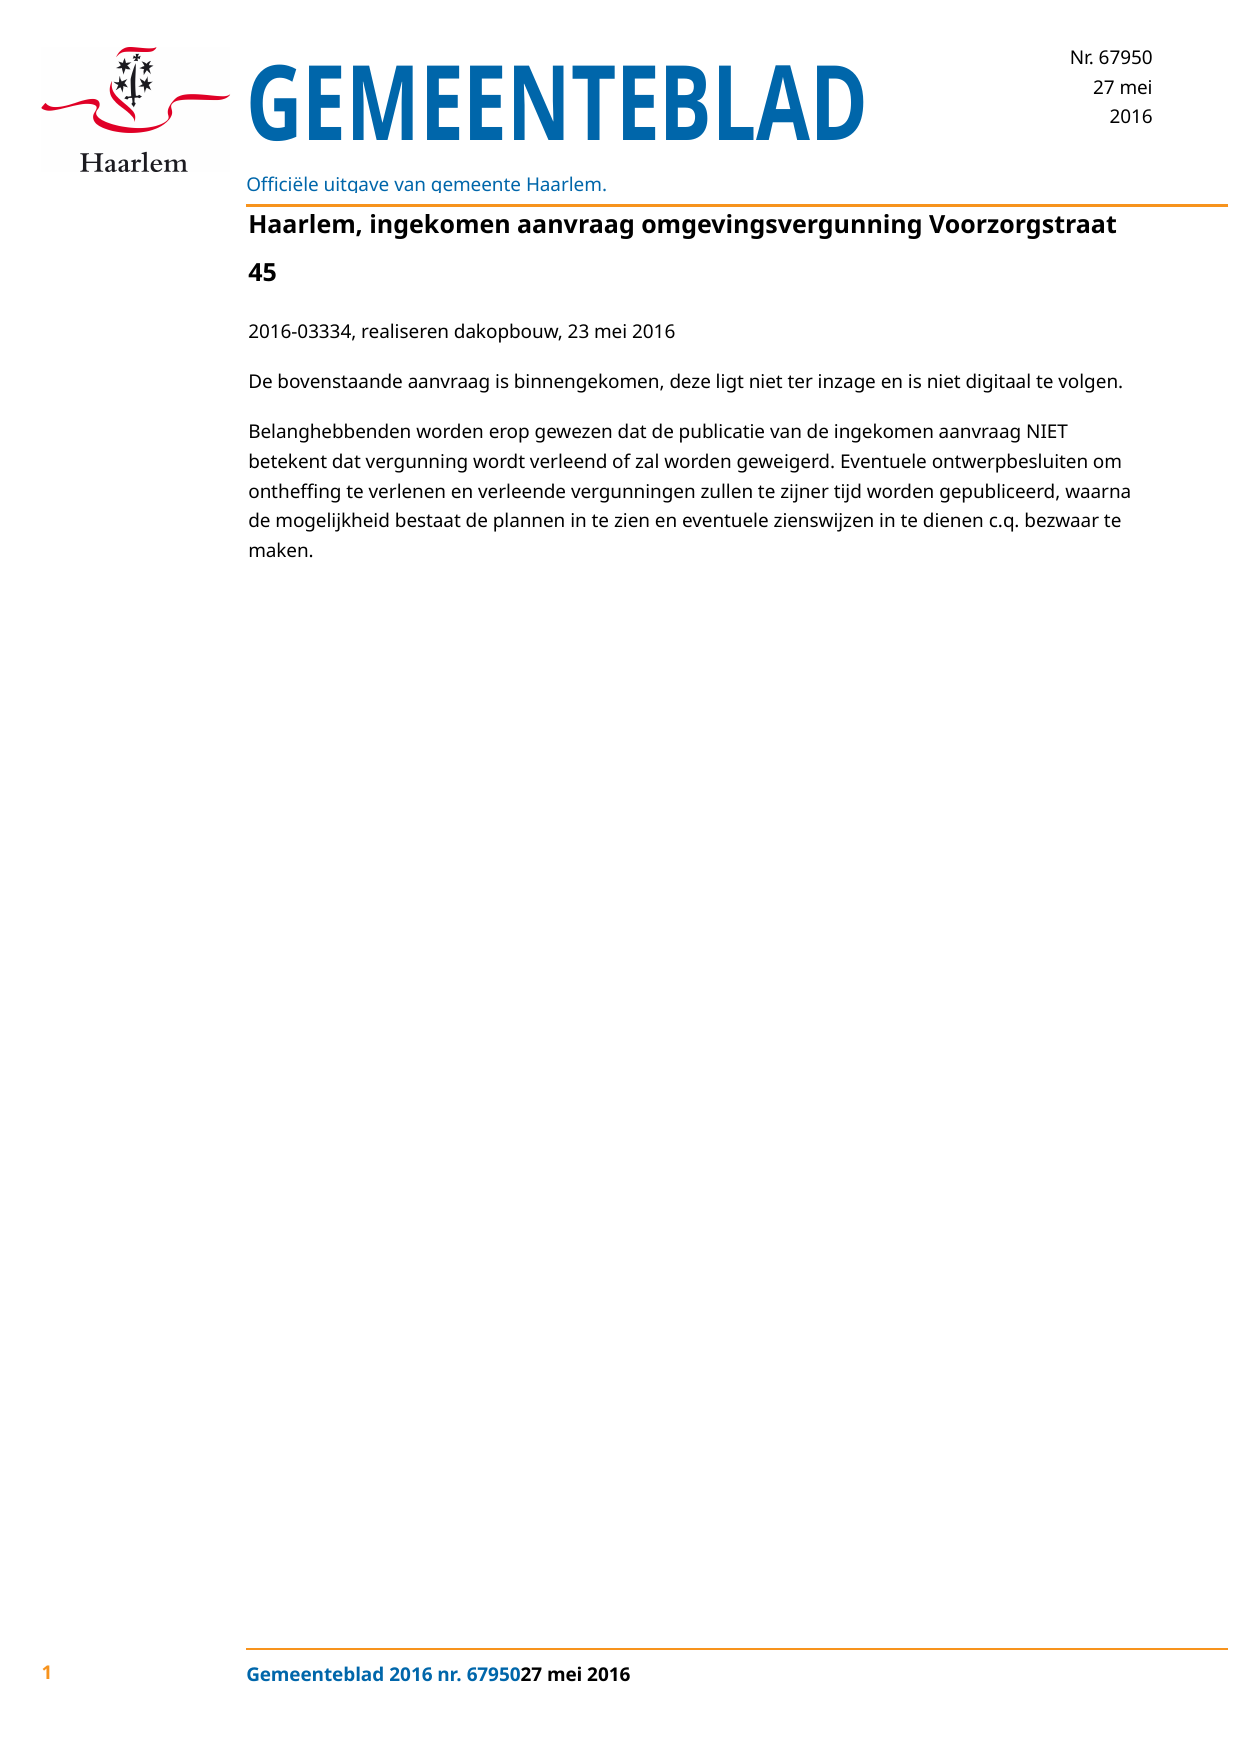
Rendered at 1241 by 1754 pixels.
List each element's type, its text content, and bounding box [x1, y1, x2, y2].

text 2016-03334, realiseren dakopbouw, 23 mei 2016 [248, 318, 1152, 344]
text De bovenstaande aanvraag is binnengekomen, deze ligt niet ter inzage en is niet digitaal te volgen. [248, 368, 1152, 394]
picture [41, 47, 231, 172]
text Belanghebbenden worden erop gewezen dat de publicatie van de ingekomen aanvraag NIET betekent dat vergunning wordt verleend of zal worden geweigerd. Eventuele ontwerpbesluiten om ontheffing te verlenen en verleende vergunningen zullen te zijner tijd worden gepubliceerd, waarna de mogelijkheid bestaat de plannen in te zien en eventuele zienswijzen in te dienen c.q. bezwaar te maken. [248, 419, 1152, 563]
text Haarlem, ingekomen aanvraag omgevingsvergunning Voorzorgstraat 45 [248, 207, 1152, 288]
